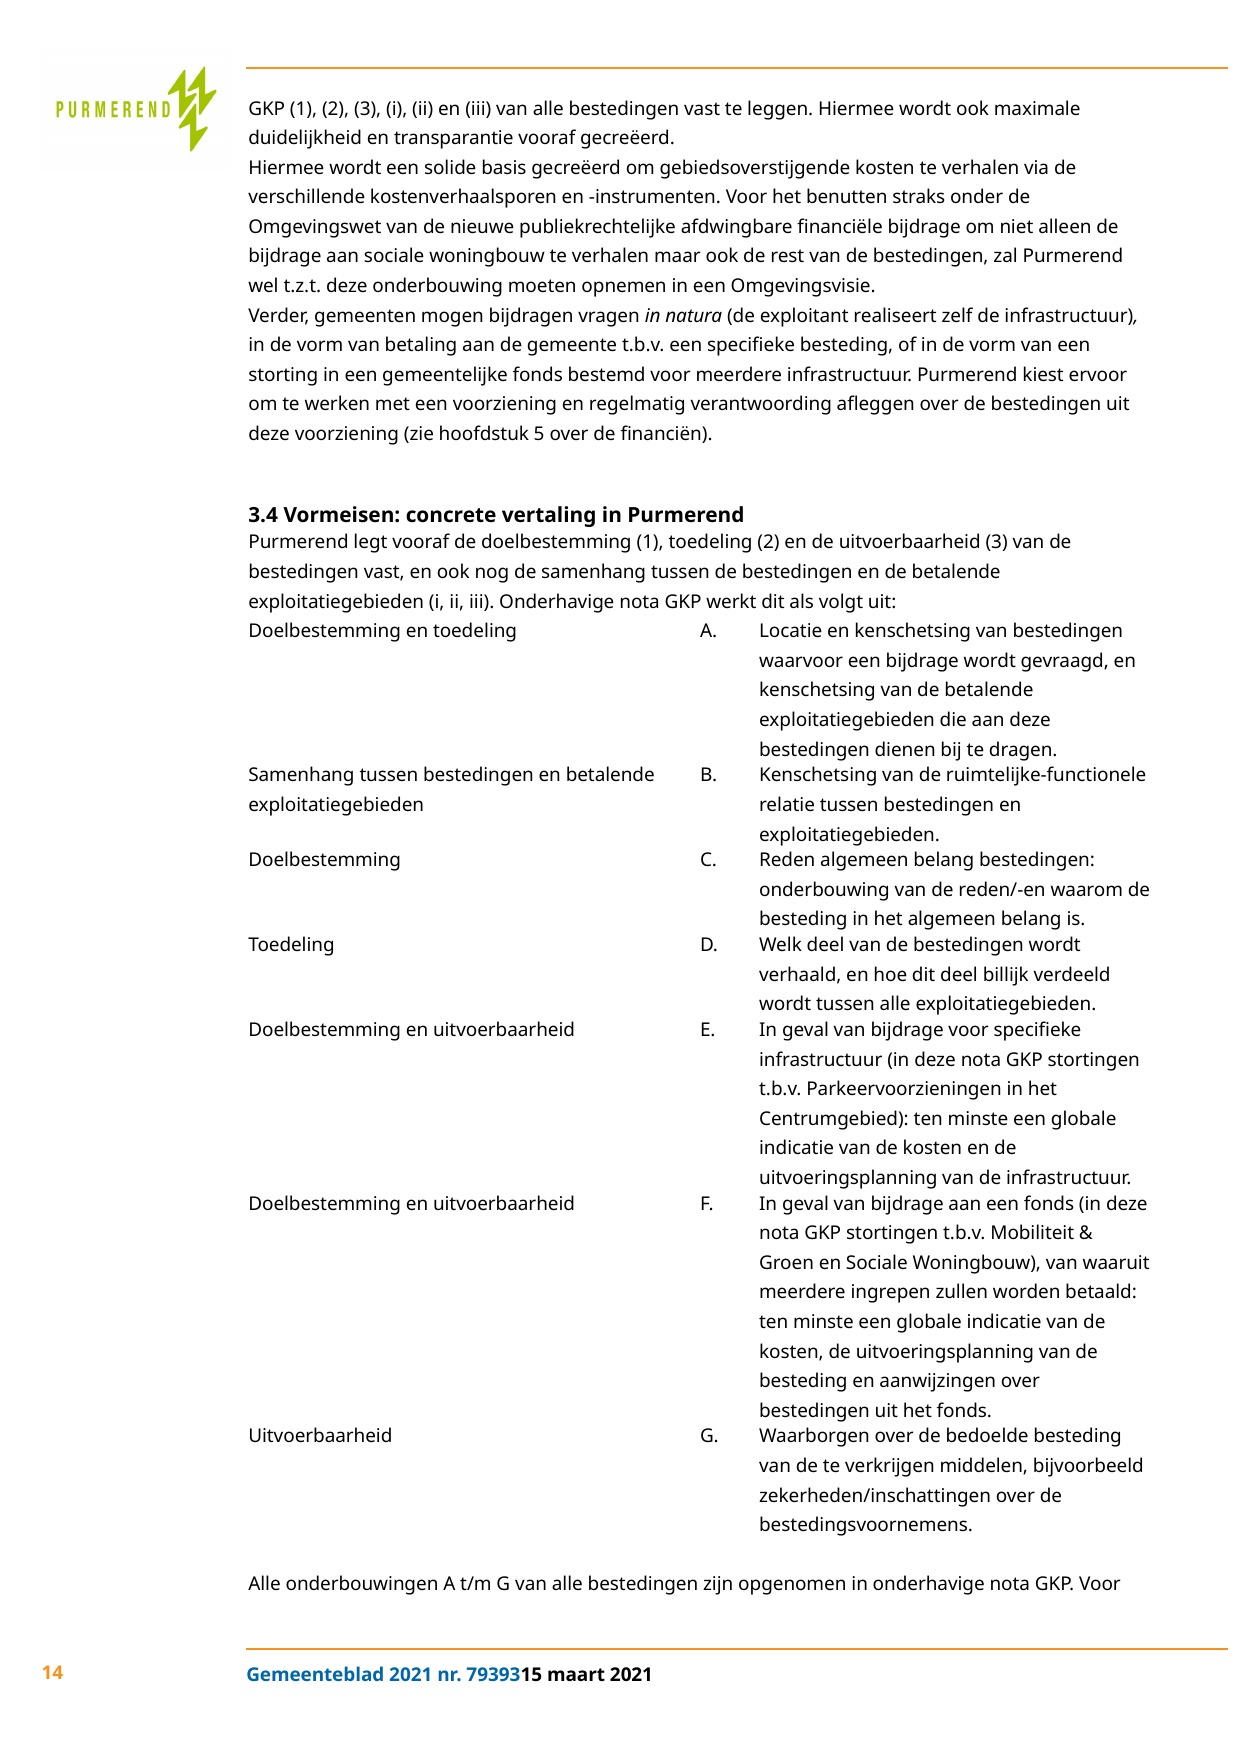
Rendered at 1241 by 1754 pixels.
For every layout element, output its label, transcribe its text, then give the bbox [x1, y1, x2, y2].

table_cell Toedeling [248, 931, 700, 1016]
table_cell Uitvoerbaarheid [248, 1423, 700, 1537]
text 3.4 Vormeisen: concrete vertaling in Purmerend [248, 500, 1152, 529]
text Verder, gemeenten mogen bijdragen vragen in natura (de exploitant realiseert zelf de infrastructuur), in de vorm van betaling aan de gemeente t.b.v. een specifieke besteding, of in de vorm van een storting in een gemeentelijke fonds bestemd voor meerdere infrastructuur. Purmerend kiest ervoor om te werken met een voorziening en regelmatig verantwoording afleggen over de bestedingen uit deze voorziening (zie hoofdstuk 5 over de financiën). [248, 302, 1152, 446]
table_cell Doelbestemming en uitvoerbaarheid [248, 1016, 700, 1190]
text Alle onderbouwingen A t/m G van alle bestedingen zijn opgenomen in onderhavige nota GKP. Voor [248, 1570, 1152, 1596]
table_header Doelbestemming en toedeling [248, 618, 700, 762]
table_cell Doelbestemming en uitvoerbaarheid [248, 1190, 700, 1423]
text Purmerend legt vooraf de doelbestemming (1), toedeling (2) en de uitvoerbaarheid (3) van de bestedingen vast, en ook nog de samenhang tussen de bestedingen en de betalende exploitatiegebieden (i, ii, iii). Onderhavige nota GKP werkt dit als volgt uit: [248, 529, 1152, 613]
table_cell Reden algemeen belang bestedingen: onderbouwing van de reden/-en waarom de besteding in het algemeen belang is. [700, 846, 1152, 931]
text Hiermee wordt een solide basis gecreëerd om gebiedsoverstijgende kosten te verhalen via de verschillende kostenverhaalsporen en -instrumenten. Voor het benutten straks onder de Omgevingswet van de nieuwe publiekrechtelijke afdwingbare financiële bijdrage om niet alleen de bijdrage aan sociale woningbouw te verhalen maar ook de rest van de bestedingen, zal Purmerend wel t.z.t. deze onderbouwing moeten opnemen in een Omgevingsvisie. [248, 154, 1152, 298]
table_cell In geval van bijdrage voor specifieke infrastructuur (in deze nota GKP stortingen t.b.v. Parkeervoorzieningen in het Centrumgebied): ten minste een globale indicatie van de kosten en de uitvoeringsplanning van de infrastructuur. [700, 1016, 1152, 1190]
table_cell Waarborgen over de bedoelde besteding van de te verkrijgen middelen, bijvoorbeeld zekerheden/inschattingen over de bestedingsvoornemens. [700, 1423, 1152, 1537]
table_cell Samenhang tussen bestedingen en betalende exploitatiegebieden [248, 762, 700, 846]
table_cell Doelbestemming [248, 846, 700, 931]
table_cell Welk deel van de bestedingen wordt verhaald, en hoe dit deel billijk verdeeld wordt tussen alle exploitatiegebieden. [700, 931, 1152, 1016]
table_cell Kenschetsing van de ruimtelijke-functionele relatie tussen bestedingen en exploitatiegebieden. [700, 762, 1152, 846]
text GKP (1), (2), (3), (i), (ii) en (iii) van alle bestedingen vast te leggen. Hiermee wordt ook maximale duidelijkheid en transparantie vooraf gecreëerd. [248, 95, 1152, 150]
picture [41, 47, 231, 172]
table_header Locatie en kenschetsing van bestedingen waarvoor een bijdrage wordt gevraagd, en kenschetsing van de betalende exploitatiegebieden die aan deze bestedingen dienen bij te dragen. [700, 618, 1152, 762]
table_cell In geval van bijdrage aan een fonds (in deze nota GKP stortingen t.b.v. Mobiliteit & Groen en Sociale Woningbouw), van waaruit meerdere ingrepen zullen worden betaald: ten minste een globale indicatie van de kosten, de uitvoeringsplanning van de besteding en aanwijzingen over bestedingen uit het fonds. [700, 1190, 1152, 1423]
